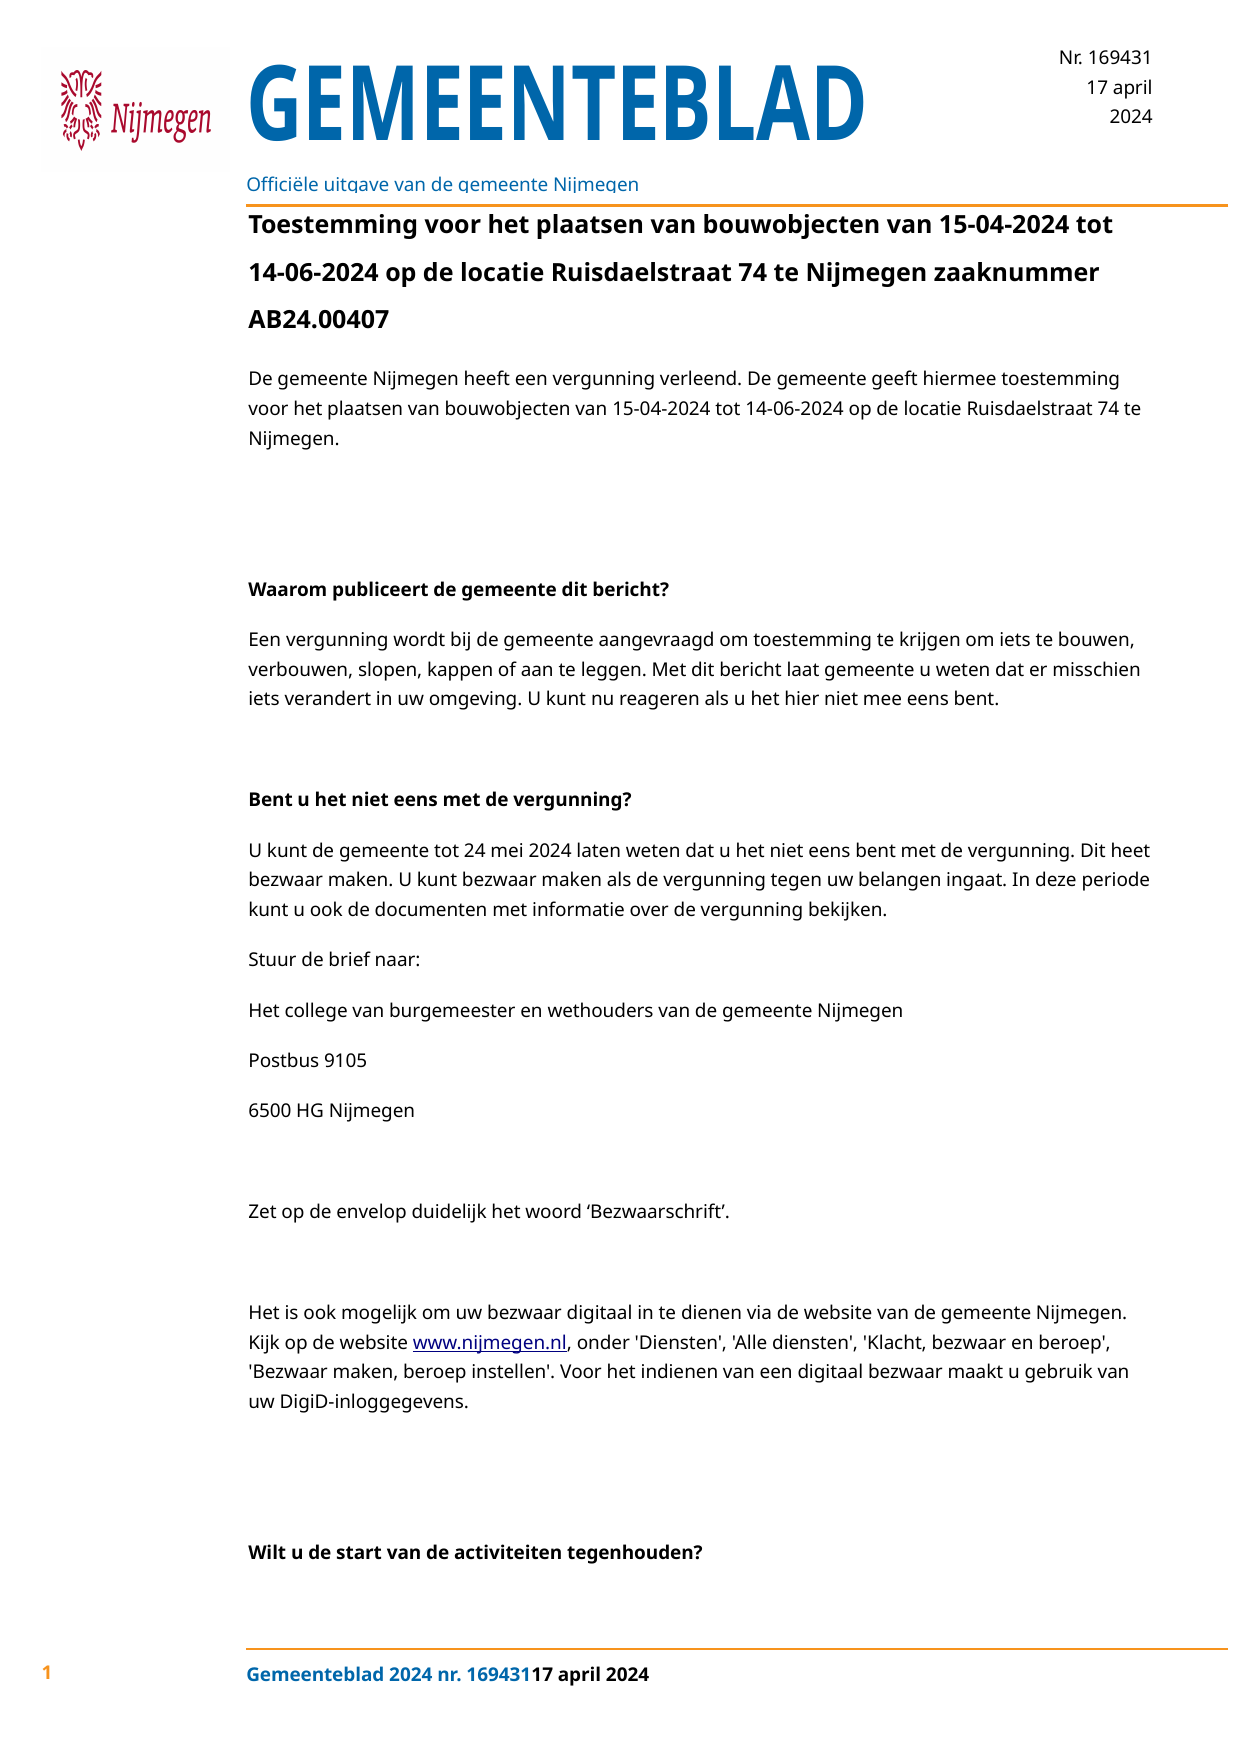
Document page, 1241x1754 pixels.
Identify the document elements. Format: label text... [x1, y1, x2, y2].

text 6500 HG Nijmegen [248, 1098, 1152, 1123]
picture [41, 47, 231, 172]
text Waarom publiceert de gemeente dit bericht? [248, 576, 1152, 602]
text Stuur de brief naar: [248, 946, 1152, 972]
text Toestemming voor het plaatsen van bouwobjecten van 15-04-2024 tot 14-06-2024 op de locatie Ruisdaelstraat 74 te Nijmegen zaaknummer AB24.00407 [248, 207, 1152, 336]
text Het college van burgemeester en wethouders van de gemeente Nijmegen [248, 997, 1152, 1022]
text Het is ook mogelijk om uw bezwaar digitaal in te dienen via de website van de gemeente Nijmegen. Kijk op de website www.nijmegen.nl, onder 'Diensten', 'Alle diensten', 'Klacht, bezwaar en beroep', 'Bezwaar maken, beroep instellen'. Voor het indienen van een digitaal bezwaar maakt u gebruik van uw DigiD-inloggegevens. [248, 1299, 1152, 1414]
text Postbus 9105 [248, 1047, 1152, 1073]
text U kunt de gemeente tot 24 mei 2024 laten weten dat u het niet eens bent met de vergunning. Dit heet bezwaar maken. U kunt bezwaar maken als de vergunning tegen uw belangen ingaat. In deze periode kunt u ook de documenten met informatie over de vergunning bekijken. [248, 837, 1152, 922]
text Een vergunning wordt bij de gemeente aangevraagd om toestemming te krijgen om iets te bouwen, verbouwen, slopen, kappen of aan te leggen. Met dit bericht laat gemeente u weten dat er misschien iets verandert in uw omgeving. U kunt nu reageren als u het hier niet mee eens bent. [248, 626, 1152, 711]
text De gemeente Nijmegen heeft een vergunning verleend. De gemeente geeft hiermee toestemming voor het plaatsen van bouwobjecten van 15-04-2024 tot 14-06-2024 op de locatie Ruisdaelstraat 74 te Nijmegen. [248, 366, 1152, 450]
text Bent u het niet eens met de vergunning? [248, 786, 1152, 812]
text Zet op de envelop duidelijk het woord ‘Bezwaarschrift’. [248, 1198, 1152, 1224]
text Wilt u de start van de activiteiten tegenhouden? [248, 1539, 1152, 1565]
